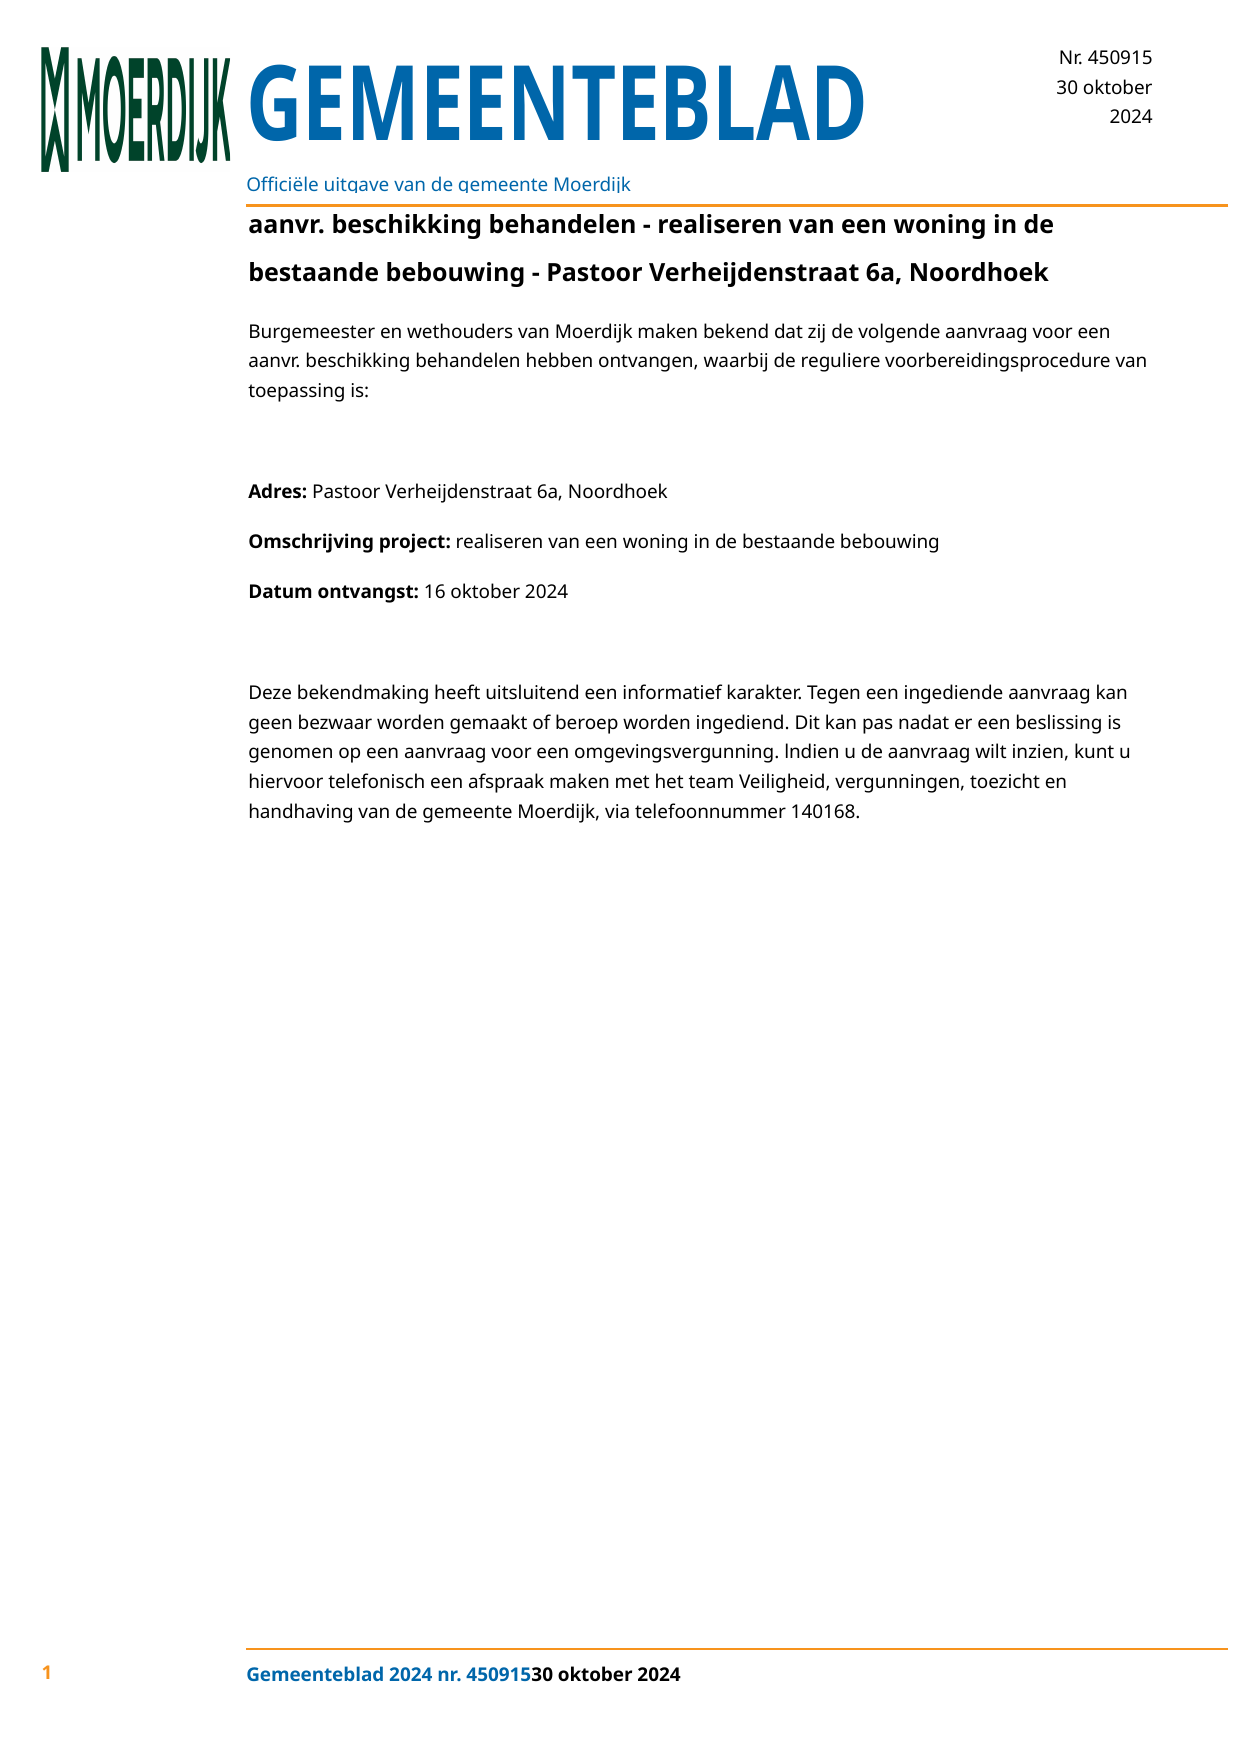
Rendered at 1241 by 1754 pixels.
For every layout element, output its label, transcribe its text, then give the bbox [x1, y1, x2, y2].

text Adres: Pastoor Verheijdenstraat 6a, Noordhoek [248, 478, 1152, 504]
text Datum ontvangst: 16 oktober 2024 [248, 579, 1152, 604]
text aanvr. beschikking behandelen - realiseren van een woning in de bestaande bebouwing - Pastoor Verheijdenstraat 6a, Noordhoek [248, 207, 1152, 288]
text Deze bekendmaking heeft uitsluitend een informatief karakter. Tegen een ingediende aanvraag kan geen bezwaar worden gemaakt of beroep worden ingediend. Dit kan pas nadat er een beslissing is genomen op een aanvraag voor een omgevingsvergunning. lndien u de aanvraag wilt inzien, kunt u hiervoor telefonisch een afspraak maken met het team Veiligheid, vergunningen, toezicht en handhaving van de gemeente Moerdijk, via telefoonnummer 140168. [248, 679, 1152, 824]
text Burgemeester en wethouders van Moerdijk maken bekend dat zij de volgende aanvraag voor een aanvr. beschikking behandelen hebben ontvangen, waarbij de reguliere voorbereidingsprocedure van toepassing is: [248, 318, 1152, 403]
picture [41, 47, 231, 172]
text Omschrijving project: realiseren van een woning in de bestaande bebouwing [248, 528, 1152, 554]
